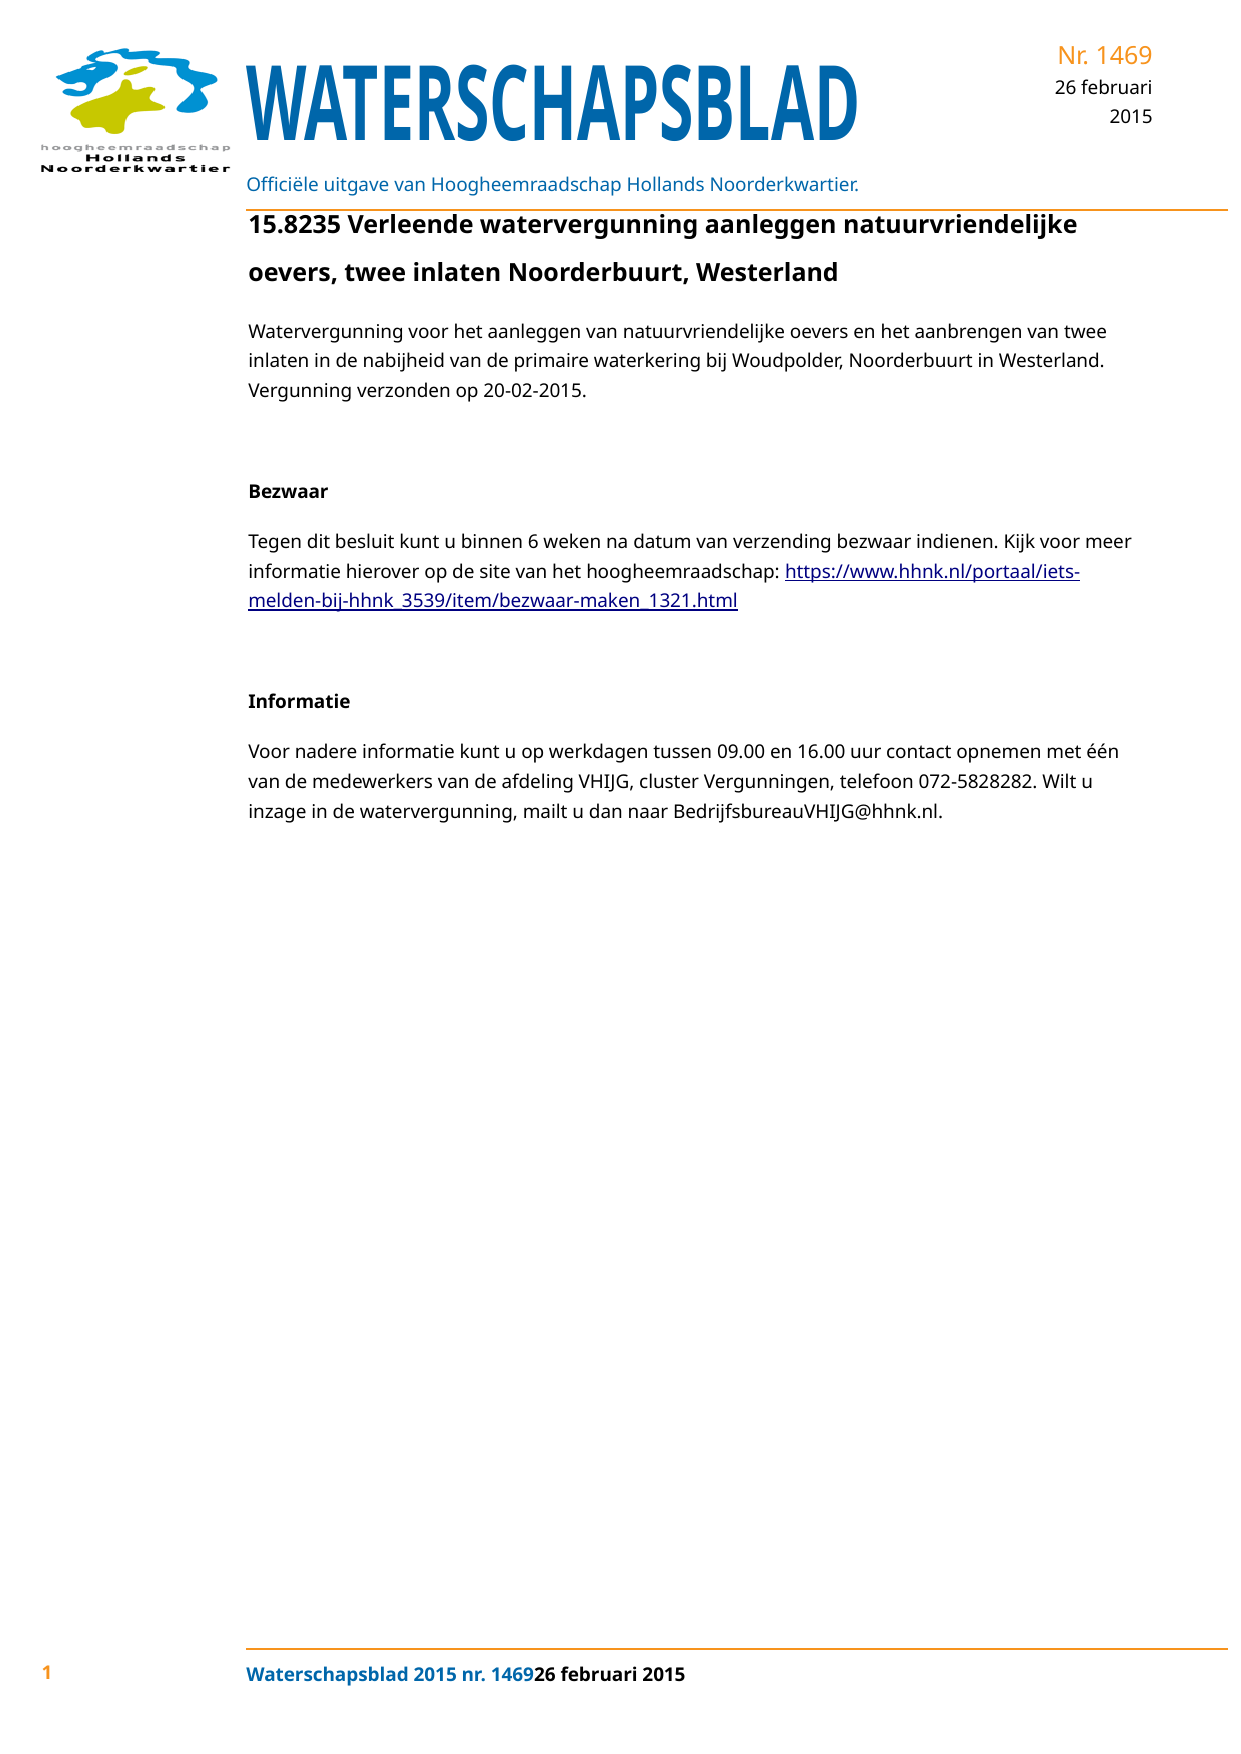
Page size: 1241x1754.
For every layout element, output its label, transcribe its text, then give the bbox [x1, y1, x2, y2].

picture [41, 47, 231, 172]
text Informatie [248, 688, 1152, 714]
text 15.8235 Verleende watervergunning aanleggen natuurvriendelijke oevers, twee inlaten Noorderbuurt, Westerland [248, 211, 1152, 288]
text Tegen dit besluit kunt u binnen 6 weken na datum van verzending bezwaar indienen. Kijk voor meer informatie hierover op de site van het hoogheemraadschap: https://www.hhnk.nl/portaal/iets-melden-bij-hhnk_3539/item/bezwaar-maken_1321.html [248, 528, 1152, 613]
text Voor nadere informatie kunt u op werkdagen tussen 09.00 en 16.00 uur contact opnemen met één van de medewerkers van de afdeling VHIJG, cluster Vergunningen, telefoon 072-5828282. Wilt u inzage in de watervergunning, mailt u dan naar BedrijfsbureauVHIJG@hhnk.nl. [248, 739, 1152, 824]
text Watervergunning voor het aanleggen van natuurvriendelijke oevers en het aanbrengen van twee inlaten in de nabijheid van de primaire waterkering bij Woudpolder, Noorderbuurt in Westerland. Vergunning verzonden op 20-02-2015. [248, 318, 1152, 403]
text Bezwaar [248, 478, 1152, 504]
